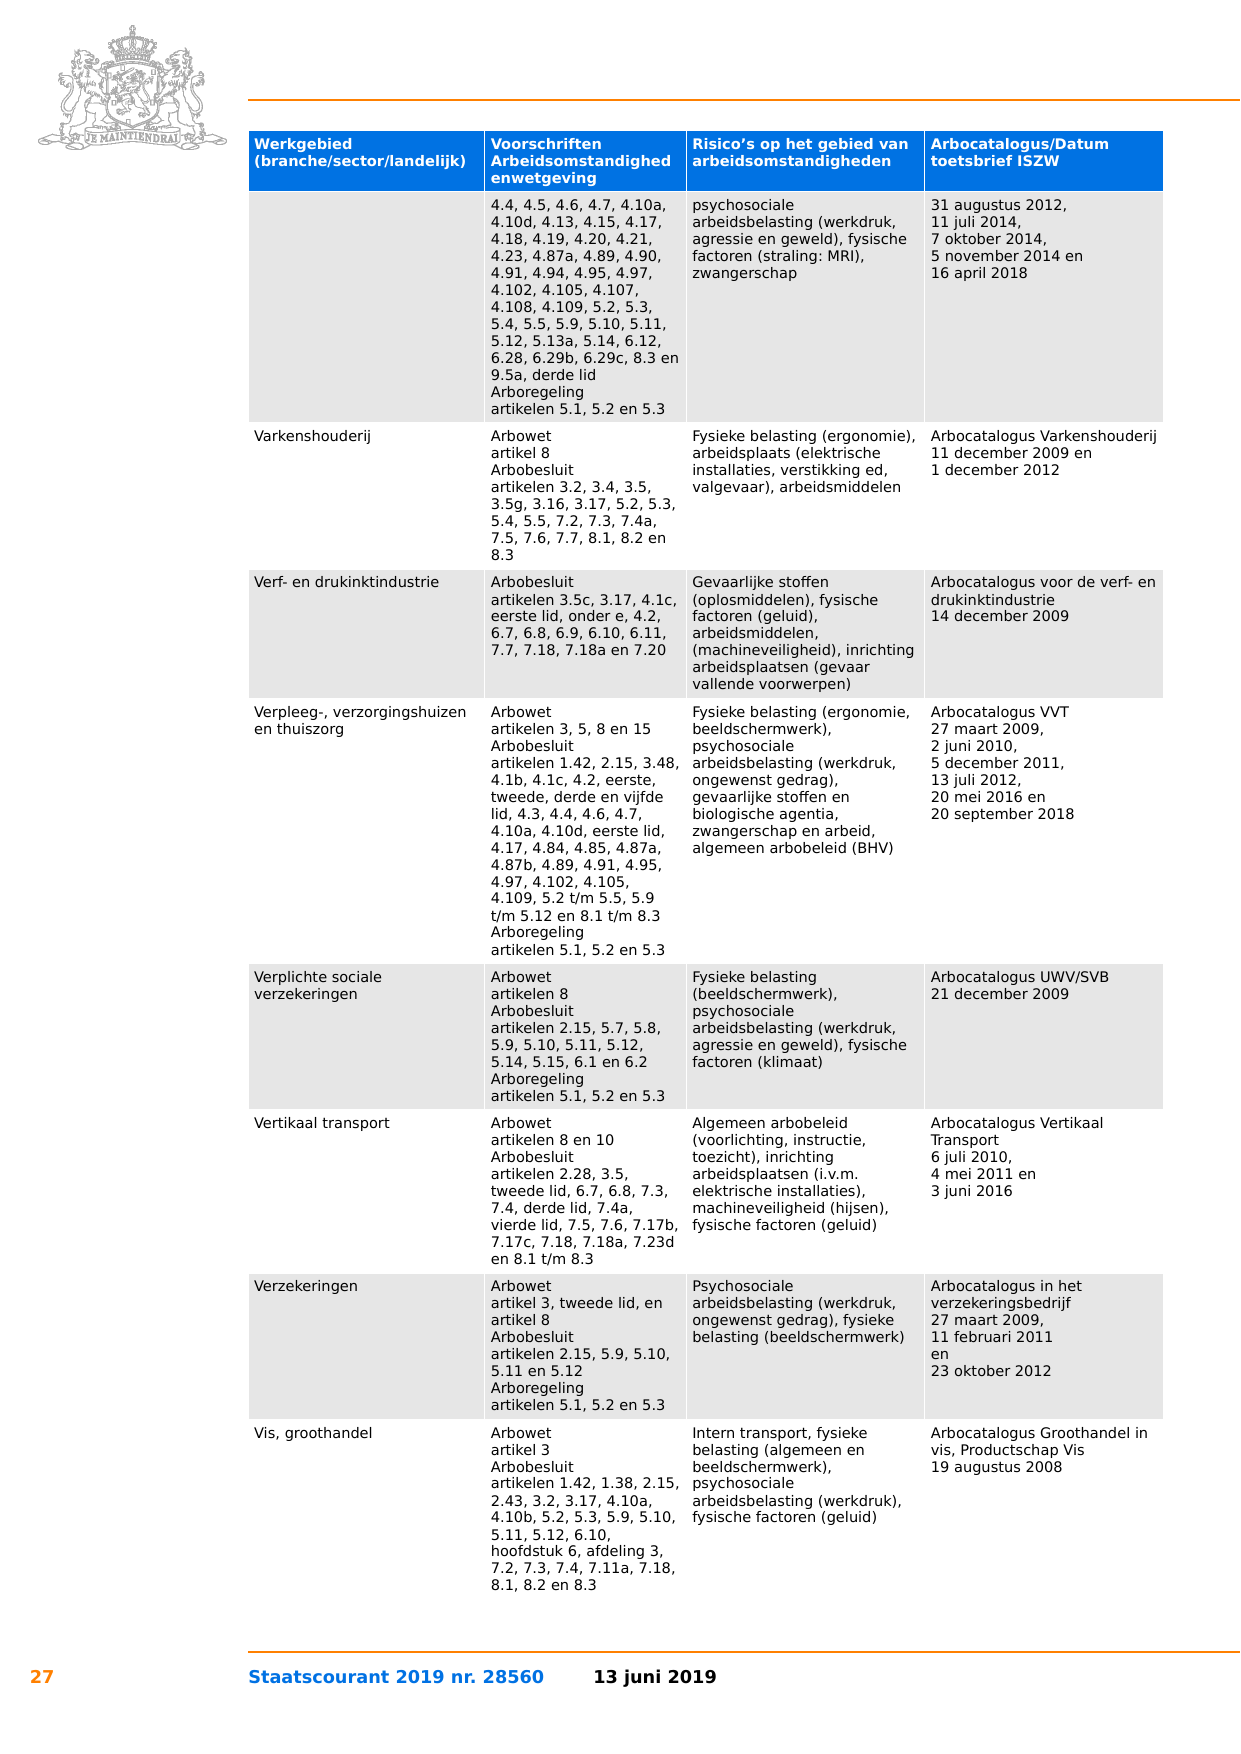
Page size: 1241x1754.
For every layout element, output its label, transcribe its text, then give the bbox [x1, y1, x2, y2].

table_cell Fysieke belasting (beeldschermwerk), psychosociale arbeidsbelasting (werkdruk, agressie en geweld), fysische factoren (klimaat) [687, 964, 924, 1109]
table_cell Verzekeringen [249, 1274, 484, 1419]
table_cell Arbowet artikel 3, tweede lid, en artikel 8 Arbobesluit artikelen 2.15, 5.9, 5.10, 5.11 en 5.12 Arboregeling artikelen 5.1, 5.2 en 5.3 [485, 1274, 686, 1419]
table_cell Arbowet artikelen 8 en 10 Arbobesluit artikelen 2.28, 3.5, tweede lid, 6.7, 6.8, 7.3, 7.4, derde lid, 7.4a, vierde lid, 7.5, 7.6, 7.17b, 7.17c, 7.18, 7.18a, 7.23d en 8.1 t/m 8.3 [485, 1110, 686, 1272]
table_cell Arbowet artikel 3 Arbobesluit artikelen 1.42, 1.38, 2.15, 2.43, 3.2, 3.17, 4.10a, 4.10b, 5.2, 5.3, 5.9, 5.10, 5.11, 5.12, 6.10, hoofdstuk 6, afdeling 3, 7.2, 7.3, 7.4, 7.11a, 7.18, 8.1, 8.2 en 8.3 [485, 1420, 686, 1599]
table_header Risico’s op het gebied van arbeidsomstandigheden [687, 131, 924, 191]
table_cell Arbobesluit artikelen 3.5c, 3.17, 4.1c, eerste lid, onder e, 4.2, 6.7, 6.8, 6.9, 6.10, 6.11, 7.7, 7.18, 7.18a en 7.20 [485, 570, 686, 698]
table_cell Arbowet artikelen 3, 5, 8 en 15 Arbobesluit artikelen 1.42, 2.15, 3.48, 4.1b, 4.1c, 4.2, eerste, tweede, derde en vijfde lid, 4.3, 4.4, 4.6, 4.7, 4.10a, 4.10d, eerste lid, 4.17, 4.84, 4.85, 4.87a, 4.87b, 4.89, 4.91, 4.95, 4.97, 4.102, 4.105, 4.109, 5.2 t/m 5.5, 5.9 t/m 5.12 en 8.1 t/m 8.3 Arboregeling artikelen 5.1, 5.2 en 5.3 [485, 699, 686, 963]
table_cell 31 augustus 2012, 11 juli 2014, 7 oktober 2014, 5 november 2014 en 16 april 2018 [925, 192, 1163, 422]
table_cell Arbocatalogus Varkenshouderij 11 december 2009 en 1 december 2012 [925, 424, 1163, 569]
table_cell Intern transport, fysieke belasting (algemeen en beeldschermwerk), psychosociale arbeidsbelasting (werkdruk), fysische factoren (geluid) [687, 1420, 924, 1599]
table_cell Psychosociale arbeidsbelasting (werkdruk, ongewenst gedrag), fysieke belasting (beeldschermwerk) [687, 1274, 924, 1419]
table_cell Arbowet artikelen 8 Arbobesluit artikelen 2.15, 5.7, 5.8, 5.9, 5.10, 5.11, 5.12, 5.14, 5.15, 6.1 en 6.2 Arboregeling artikelen 5.1, 5.2 en 5.3 [485, 964, 686, 1109]
table_cell [249, 192, 484, 422]
picture [38, 25, 227, 150]
table_cell Arbowet artikel 8 Arbobesluit artikelen 3.2, 3.4, 3.5, 3.5g, 3.16, 3.17, 5.2, 5.3, 5.4, 5.5, 7.2, 7.3, 7.4a, 7.5, 7.6, 7.7, 8.1, 8.2 en 8.3 [485, 424, 686, 569]
table_cell psychosociale arbeidsbelasting (werkdruk, agressie en geweld), fysische factoren (straling: MRI), zwangerschap [687, 192, 924, 422]
table_cell Arbocatalogus Vertikaal Transport 6 juli 2010, 4 mei 2011 en 3 juni 2016 [925, 1110, 1163, 1272]
table_cell Algemeen arbobeleid (voorlichting, instructie, toezicht), inrichting arbeidsplaatsen (i.v.m. elektrische installaties), machineveiligheid (hijsen), fysische factoren (geluid) [687, 1110, 924, 1272]
table_cell Fysieke belasting (ergonomie), arbeidsplaats (elektrische installaties, verstikking ed, valgevaar), arbeidsmiddelen [687, 424, 924, 569]
table_cell Arbocatalogus VVT 27 maart 2009, 2 juni 2010, 5 december 2011, 13 juli 2012, 20 mei 2016 en 20 september 2018 [925, 699, 1163, 963]
table_header Arbocatalogus/Datum toetsbrief ISZW [925, 131, 1163, 191]
table_cell Vis, groothandel [249, 1420, 484, 1599]
table_cell Verpleeg-, verzorgingshuizen en thuiszorg [249, 699, 484, 963]
table_cell Arbocatalogus in het verzekeringsbedrijf 27 maart 2009, 11 februari 2011 en 23 oktober 2012 [925, 1274, 1163, 1419]
table_cell Arbocatalogus Groothandel in vis, Productschap Vis 19 augustus 2008 [925, 1420, 1163, 1599]
table_cell Arbocatalogus UWV/SVB 21 december 2009 [925, 964, 1163, 1109]
table_header Voorschriften Arbeidsomstandighedenwetgeving [485, 131, 686, 191]
table_cell 4.4, 4.5, 4.6, 4.7, 4.10a, 4.10d, 4.13, 4.15, 4.17, 4.18, 4.19, 4.20, 4.21, 4.23, 4.87a, 4.89, 4.90, 4.91, 4.94, 4.95, 4.97, 4.102, 4.105, 4.107, 4.108, 4.109, 5.2, 5.3, 5.4, 5.5, 5.9, 5.10, 5.11, 5.12, 5.13a, 5.14, 6.12, 6.28, 6.29b, 6.29c, 8.3 en 9.5a, derde lid Arboregeling artikelen 5.1, 5.2 en 5.3 [485, 192, 686, 422]
table_cell Vertikaal transport [249, 1110, 484, 1272]
table_cell Varkenshouderij [249, 424, 484, 569]
table_header Werkgebied (branche/sector/landelijk) [249, 131, 484, 191]
table_cell Gevaarlijke stoffen (oplosmiddelen), fysische factoren (geluid), arbeidsmiddelen, (machineveiligheid), inrichting arbeidsplaatsen (gevaar vallende voorwerpen) [687, 570, 924, 698]
table_cell Verplichte sociale verzekeringen [249, 964, 484, 1109]
table_cell Fysieke belasting (ergonomie, beeldschermwerk), psychosociale arbeidsbelasting (werkdruk, ongewenst gedrag), gevaarlijke stoffen en biologische agentia, zwangerschap en arbeid, algemeen arbobeleid (BHV) [687, 699, 924, 963]
table_cell Verf- en drukinktindustrie [249, 570, 484, 698]
table_cell Arbocatalogus voor de verf- en drukinktindustrie 14 december 2009 [925, 570, 1163, 698]
